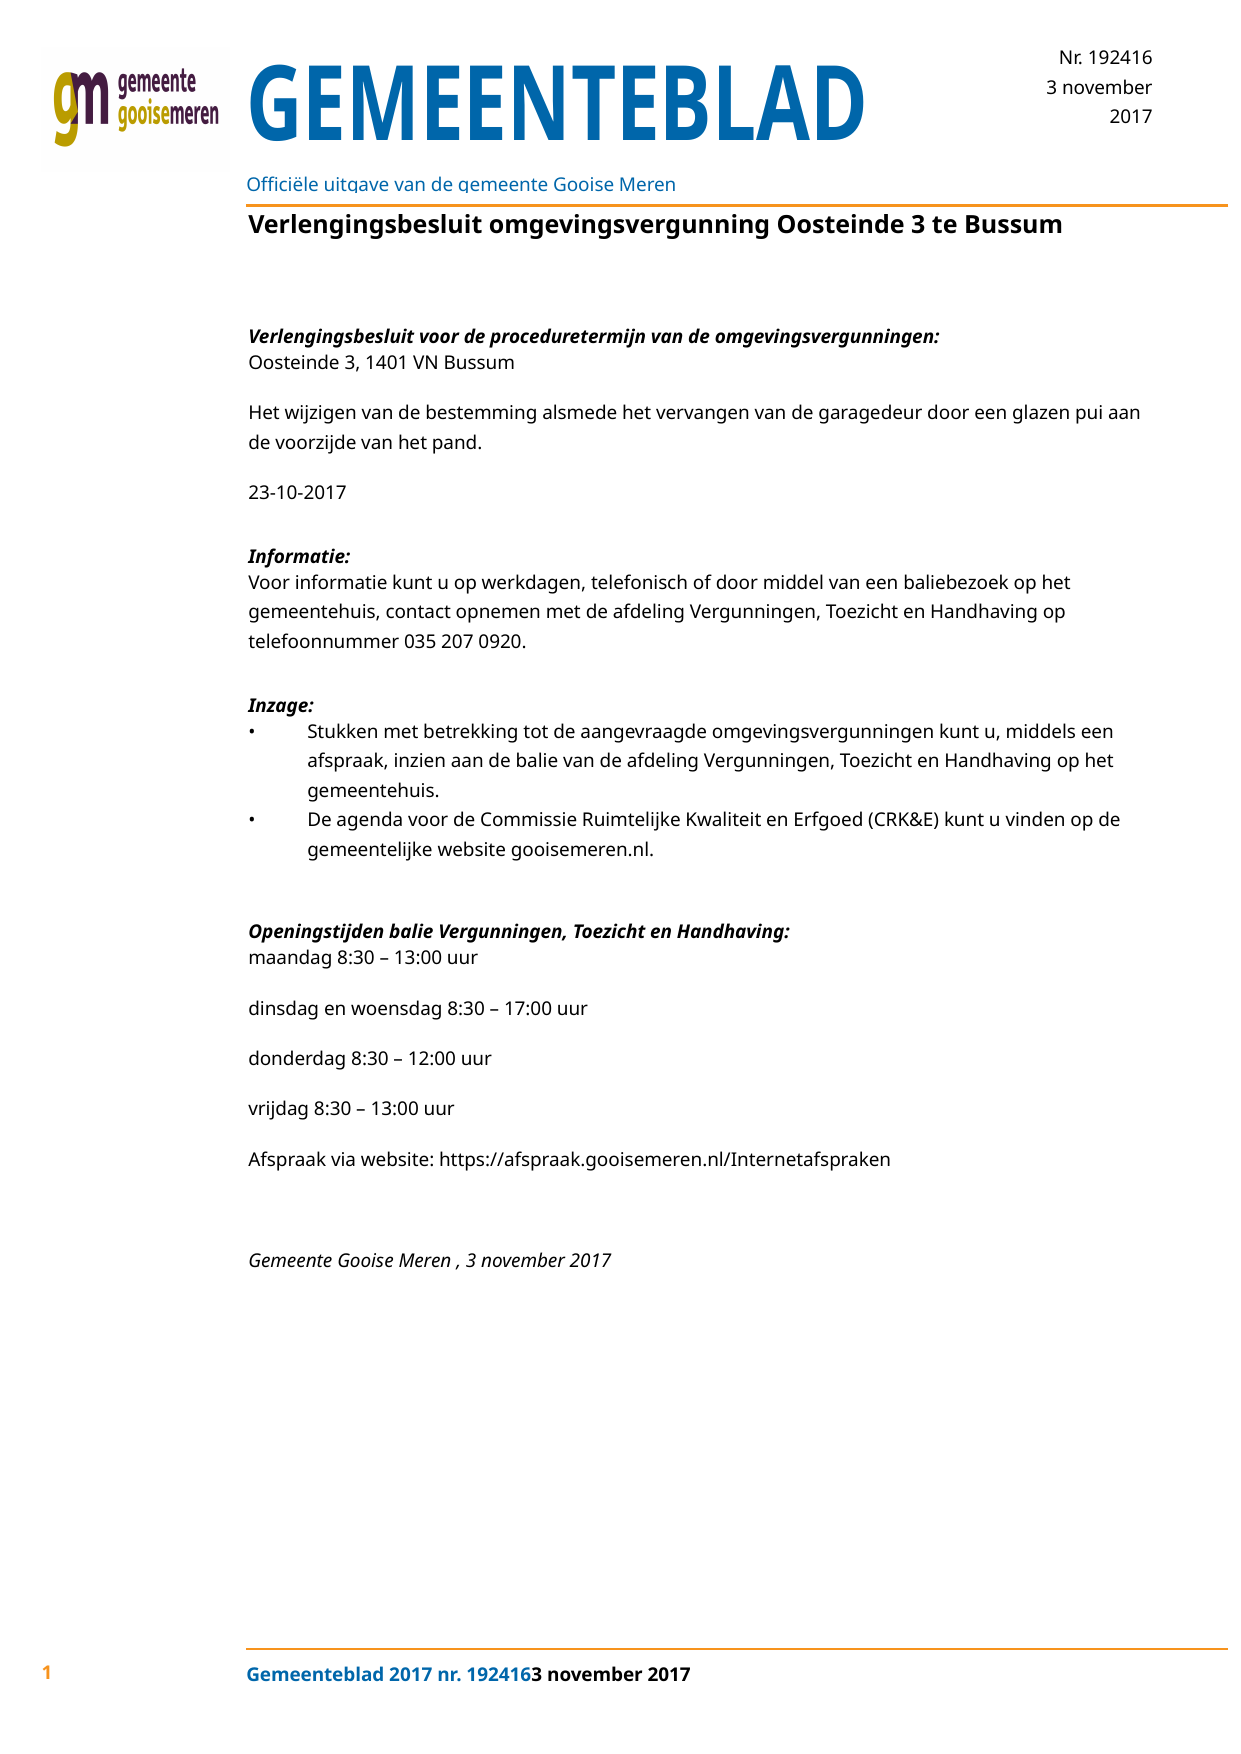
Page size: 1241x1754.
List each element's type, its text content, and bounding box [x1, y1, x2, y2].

text vrijdag 8:30 – 13:00 uur [248, 1096, 1152, 1121]
text 23-10-2017 [248, 479, 1152, 505]
text Informatie: [248, 543, 1152, 569]
text Verlengingsbesluit voor de proceduretermijn van de omgevingsvergunningen: [248, 323, 1152, 349]
list De agenda voor de Commissie Ruimtelijke Kwaliteit en Erfgoed (CRK&E) kunt u vinden op de gemeentelijke website gooisemeren.nl. [248, 807, 1152, 862]
picture [41, 47, 231, 172]
text Inzage: [248, 692, 1152, 718]
text Afspraak via website: https://afspraak.gooisemeren.nl/Internetafspraken [248, 1146, 1152, 1172]
text Oosteinde 3, 1401 VN Bussum [248, 349, 1152, 374]
text Voor informatie kunt u op werkdagen, telefonisch of door middel van een baliebezoek op het gemeentehuis, contact opnemen met de afdeling Vergunningen, Toezicht en Handhaving op telefoonnummer 035 207 0920. [248, 569, 1152, 654]
text dinsdag en woensdag 8:30 – 17:00 uur [248, 995, 1152, 1020]
text maandag 8:30 – 13:00 uur [248, 944, 1152, 970]
list Stukken met betrekking tot de aangevraagde omgevingsvergunningen kunt u, middels een afspraak, inzien aan de balie van de afdeling Vergunningen, Toezicht en Handhaving op het gemeentehuis. [248, 718, 1152, 803]
text Openingstijden balie Vergunningen, Toezicht en Handhaving: [248, 918, 1152, 944]
text Het wijzigen van de bestemming alsmede het vervangen van de garagedeur door een glazen pui aan de voorzijde van het pand. [248, 399, 1152, 454]
text donderdag 8:30 – 12:00 uur [248, 1045, 1152, 1071]
text Gemeente Gooise Meren , 3 november 2017 [248, 1247, 1152, 1272]
text Verlengingsbesluit omgevingsvergunning Oosteinde 3 te Bussum [248, 207, 1152, 241]
